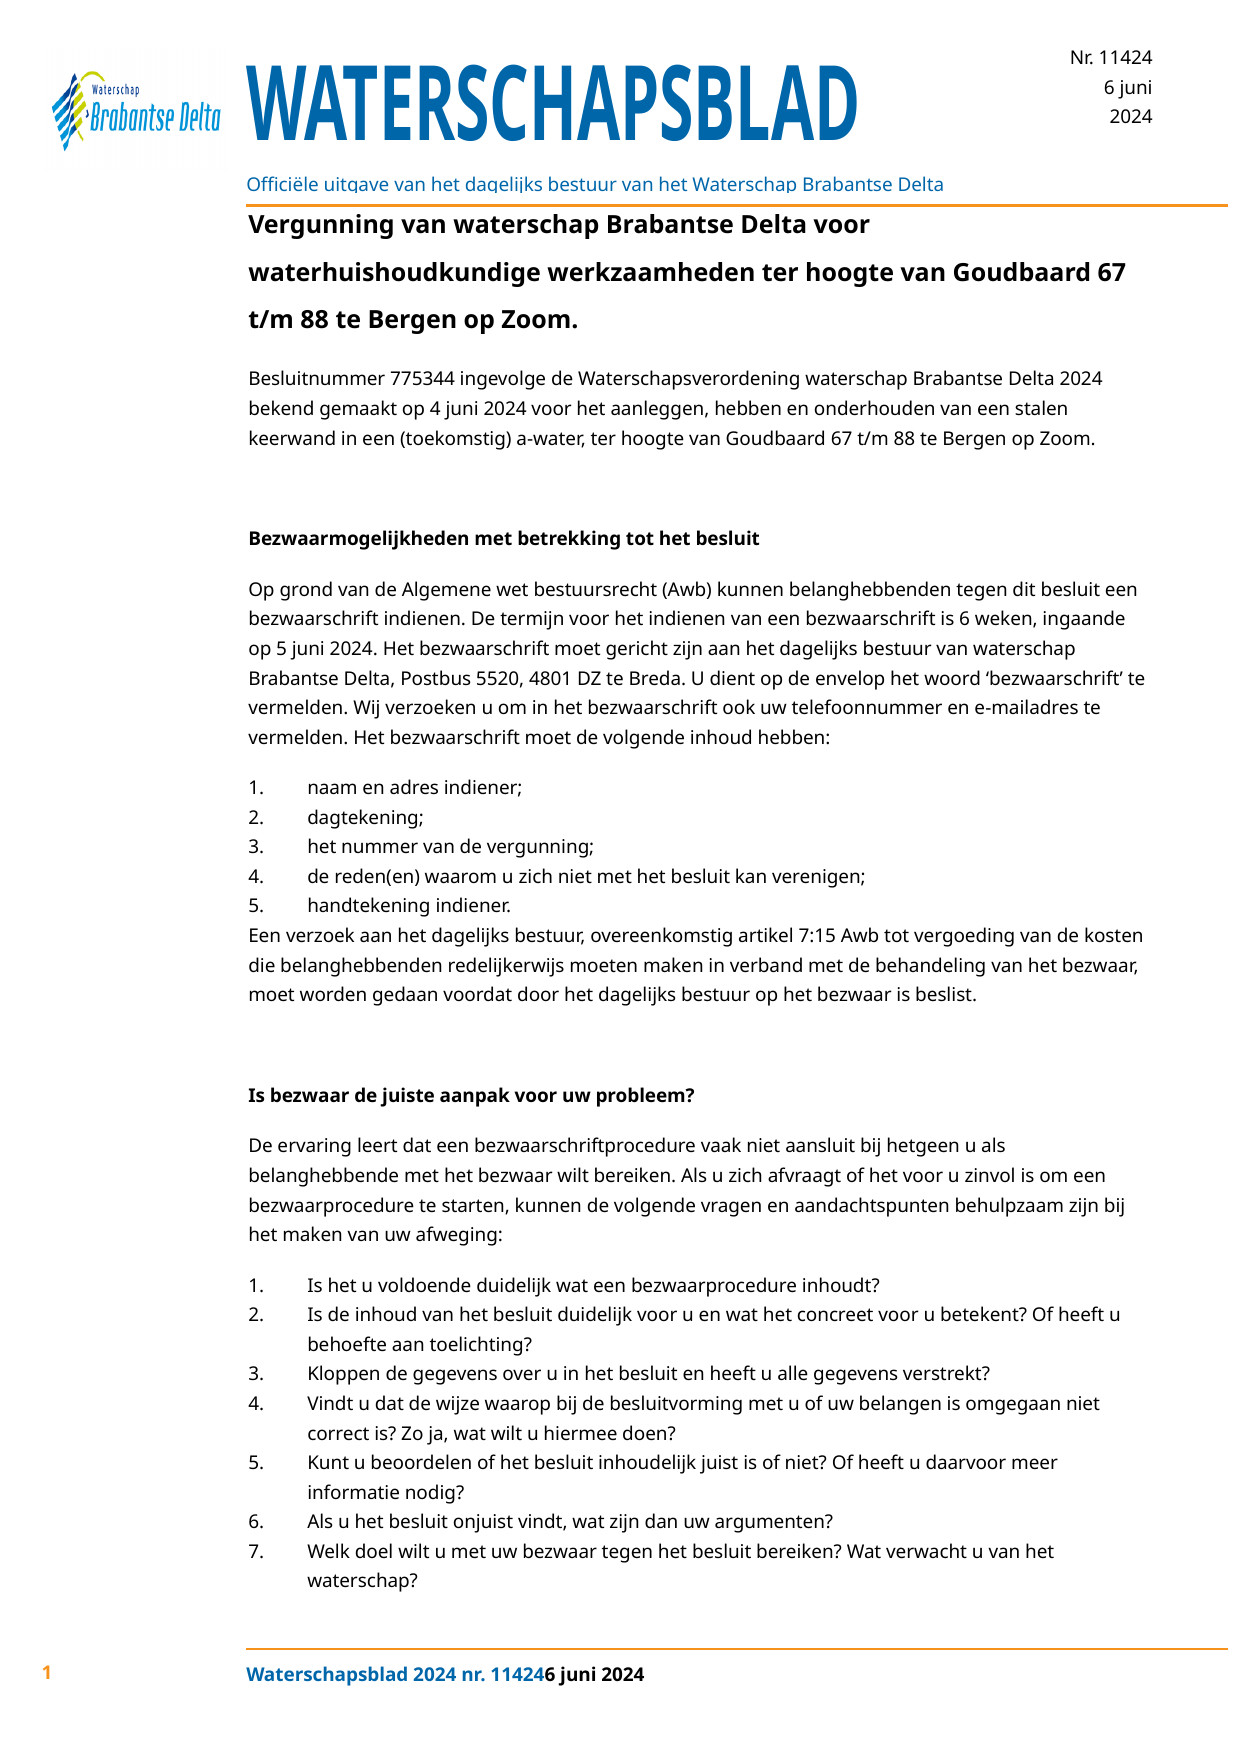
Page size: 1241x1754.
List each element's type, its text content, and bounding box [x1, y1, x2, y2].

text Op grond van de Algemene wet bestuursrecht (Awb) kunnen belanghebbenden tegen dit besluit een bezwaarschrift indienen. De termijn voor het indienen van een bezwaarschrift is 6 weken, ingaande op 5 juni 2024. Het bezwaarschrift moet gericht zijn aan het dagelijks bestuur van waterschap Brabantse Delta, Postbus 5520, 4801 DZ te Breda. U dient op de envelop het woord ‘bezwaarschrift’ te vermelden. Wij verzoeken u om in het bezwaarschrift ook uw telefoonnummer en e‑mailadres te vermelden. Het bezwaarschrift moet de volgende inhoud hebben: [248, 576, 1152, 749]
list het nummer van de vergunning; [248, 833, 1152, 859]
list Vindt u dat de wijze waarop bij de besluitvorming met u of uw belangen is omgegaan niet correct is? Zo ja, wat wilt u hiermee doen? [248, 1390, 1152, 1445]
picture [41, 47, 231, 172]
list Kunt u beoordelen of het besluit inhoudelijk juist is of niet? Of heeft u daarvoor meer informatie nodig? [248, 1449, 1152, 1504]
list Is het u voldoende duidelijk wat een bezwaarprocedure inhoudt? [248, 1272, 1152, 1297]
text Bezwaarmogelijkheden met betrekking tot het besluit [248, 526, 1152, 551]
list Is de inhoud van het besluit duidelijk voor u en wat het concreet voor u betekent? Of heeft u behoefte aan toelichting? [248, 1301, 1152, 1357]
list Als u het besluit onjuist vindt, wat zijn dan uw argumenten? [248, 1508, 1152, 1534]
list de reden(en) waarom u zich niet met het besluit kan verenigen; [248, 863, 1152, 889]
list Welk doel wilt u met uw bezwaar tegen het besluit bereiken? Wat verwacht u van het waterschap? [248, 1538, 1152, 1593]
text Een verzoek aan het dagelijks bestuur, overeenkomstig artikel 7:15 Awb tot vergoeding van de kosten die belanghebbenden redelijkerwijs moeten maken in verband met de behandeling van het bezwaar, moet worden gedaan voordat door het dagelijks bestuur op het bezwaar is beslist. [248, 922, 1152, 1007]
text De ervaring leert dat een bezwaarschriftprocedure vaak niet aansluit bij hetgeen u als belanghebbende met het bezwaar wilt bereiken. Als u zich afvraagt of het voor u zinvol is om een bezwaarprocedure te starten, kunnen de volgende vragen en aandachtspunten behulpzaam zijn bij het maken van uw afweging: [248, 1133, 1152, 1247]
list naam en adres indiener; [248, 774, 1152, 800]
text Vergunning van waterschap Brabantse Delta voor waterhuishoudkundige werkzaamheden ter hoogte van Goudbaard 67 t/m 88 te Bergen op Zoom. [248, 207, 1152, 336]
list Kloppen de gegevens over u in het besluit en heeft u alle gegevens verstrekt? [248, 1361, 1152, 1386]
text Besluitnummer 775344 ingevolge de Waterschapsverordening waterschap Brabantse Delta 2024 bekend gemaakt op 4 juni 2024 voor het aanleggen, hebben en onderhouden van een stalen keerwand in een (toekomstig) a-water, ter hoogte van Goudbaard 67 t/m 88 te Bergen op Zoom. [248, 366, 1152, 450]
list handtekening indiener. [248, 893, 1152, 918]
list dagtekening; [248, 804, 1152, 829]
text Is bezwaar de juiste aanpak voor uw probleem? [248, 1082, 1152, 1108]
